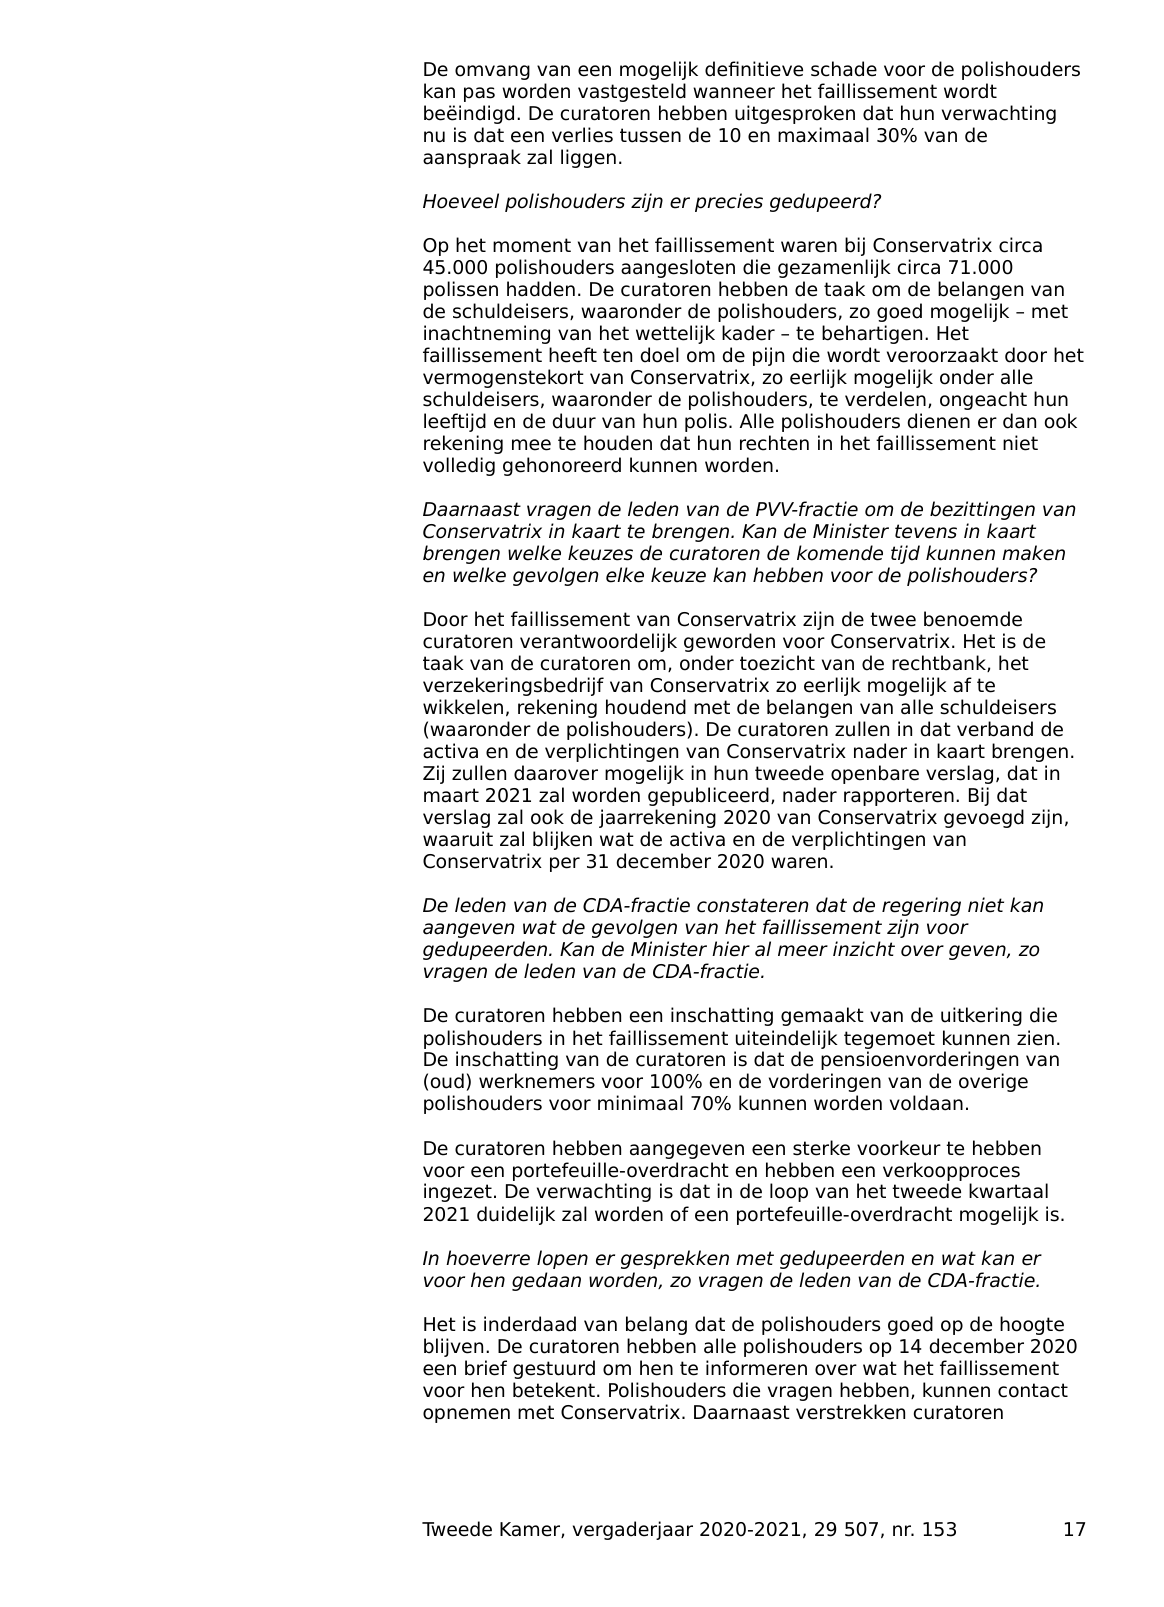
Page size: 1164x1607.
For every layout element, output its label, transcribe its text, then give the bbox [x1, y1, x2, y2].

text Het is inderdaad van belang dat de polishouders goed op de hoogte blijven. De curatoren hebben alle polishouders op 14 december 2020 een brief gestuurd om hen te informeren over wat het faillissement voor hen betekent. Polishouders die vragen hebben, kunnen contact opnemen met Conservatrix. Daarnaast verstrekken curatoren [422, 1314, 1087, 1424]
text Op het moment van het faillissement waren bij Conservatrix circa 45.000 polishouders aangesloten die gezamenlijk circa 71.000 polissen hadden. De curatoren hebben de taak om de belangen van de schuldeisers, waaronder de polishouders, zo goed mogelijk – met inachtneming van het wettelijk kader – te behartigen. Het faillissement heeft ten doel om de pijn die wordt veroorzaakt door het vermogenstekort van Conservatrix, zo eerlijk mogelijk onder alle schuldeisers, waaronder de polishouders, te verdelen, ongeacht hun leeftijd en de duur van hun polis. Alle polishouders dienen er dan ook rekening mee te houden dat hun rechten in het faillissement niet volledig gehonoreerd kunnen worden. [422, 235, 1087, 477]
text De curatoren hebben aangegeven een sterke voorkeur te hebben voor een portefeuille-overdracht en hebben een verkoopproces ingezet. De verwachting is dat in de loop van het tweede kwartaal 2021 duidelijk zal worden of een portefeuille-overdracht mogelijk is. [422, 1137, 1087, 1225]
text In hoeverre lopen er gesprekken met gedupeerden en wat kan er voor hen gedaan worden, zo vragen de leden van de CDA-fractie. [422, 1248, 1087, 1292]
subtitle Daarnaast vragen de leden van de PVV-fractie om de bezittingen van Conservatrix in kaart te brengen. Kan de Minister tevens in kaart brengen welke keuzes de curatoren de komende tijd kunnen maken en welke gevolgen elke keuze kan hebben voor de polishouders? [422, 499, 1087, 587]
text De leden van de CDA-fractie constateren dat de regering niet kan aangeven wat de gevolgen van het faillissement zijn voor gedupeerden. Kan de Minister hier al meer inzicht over geven, zo vragen de leden van de CDA-fractie. [422, 895, 1087, 983]
text De omvang van een mogelijk definitieve schade voor de polishouders kan pas worden vastgesteld wanneer het faillissement wordt beëindigd. De curatoren hebben uitgesproken dat hun verwachting nu is dat een verlies tussen de 10 en maximaal 30% van de aanspraak zal liggen. [422, 59, 1087, 169]
text De curatoren hebben een inschatting gemaakt van de uitkering die polishouders in het faillissement uiteindelijk tegemoet kunnen zien. De inschatting van de curatoren is dat de pensioenvorderingen van (oud) werknemers voor 100% en de vorderingen van de overige polishouders voor minimaal 70% kunnen worden voldaan. [422, 1005, 1087, 1115]
text Door het faillissement van Conservatrix zijn de twee benoemde curatoren verantwoordelijk geworden voor Conservatrix. Het is de taak van de curatoren om, onder toezicht van de rechtbank, het verzekeringsbedrijf van Conservatrix zo eerlijk mogelijk af te wikkelen, rekening houdend met de belangen van alle schuldeisers (waaronder de polishouders). De curatoren zullen in dat verband de activa en de verplichtingen van Conservatrix nader in kaart brengen. Zij zullen daarover mogelijk in hun tweede openbare verslag, dat in maart 2021 zal worden gepubliceerd, nader rapporteren. Bij dat verslag zal ook de jaarrekening 2020 van Conservatrix gevoegd zijn, waaruit zal blijken wat de activa en de verplichtingen van Conservatrix per 31 december 2020 waren. [422, 609, 1087, 873]
subtitle Hoeveel polishouders zijn er precies gedupeerd? [422, 191, 1087, 213]
